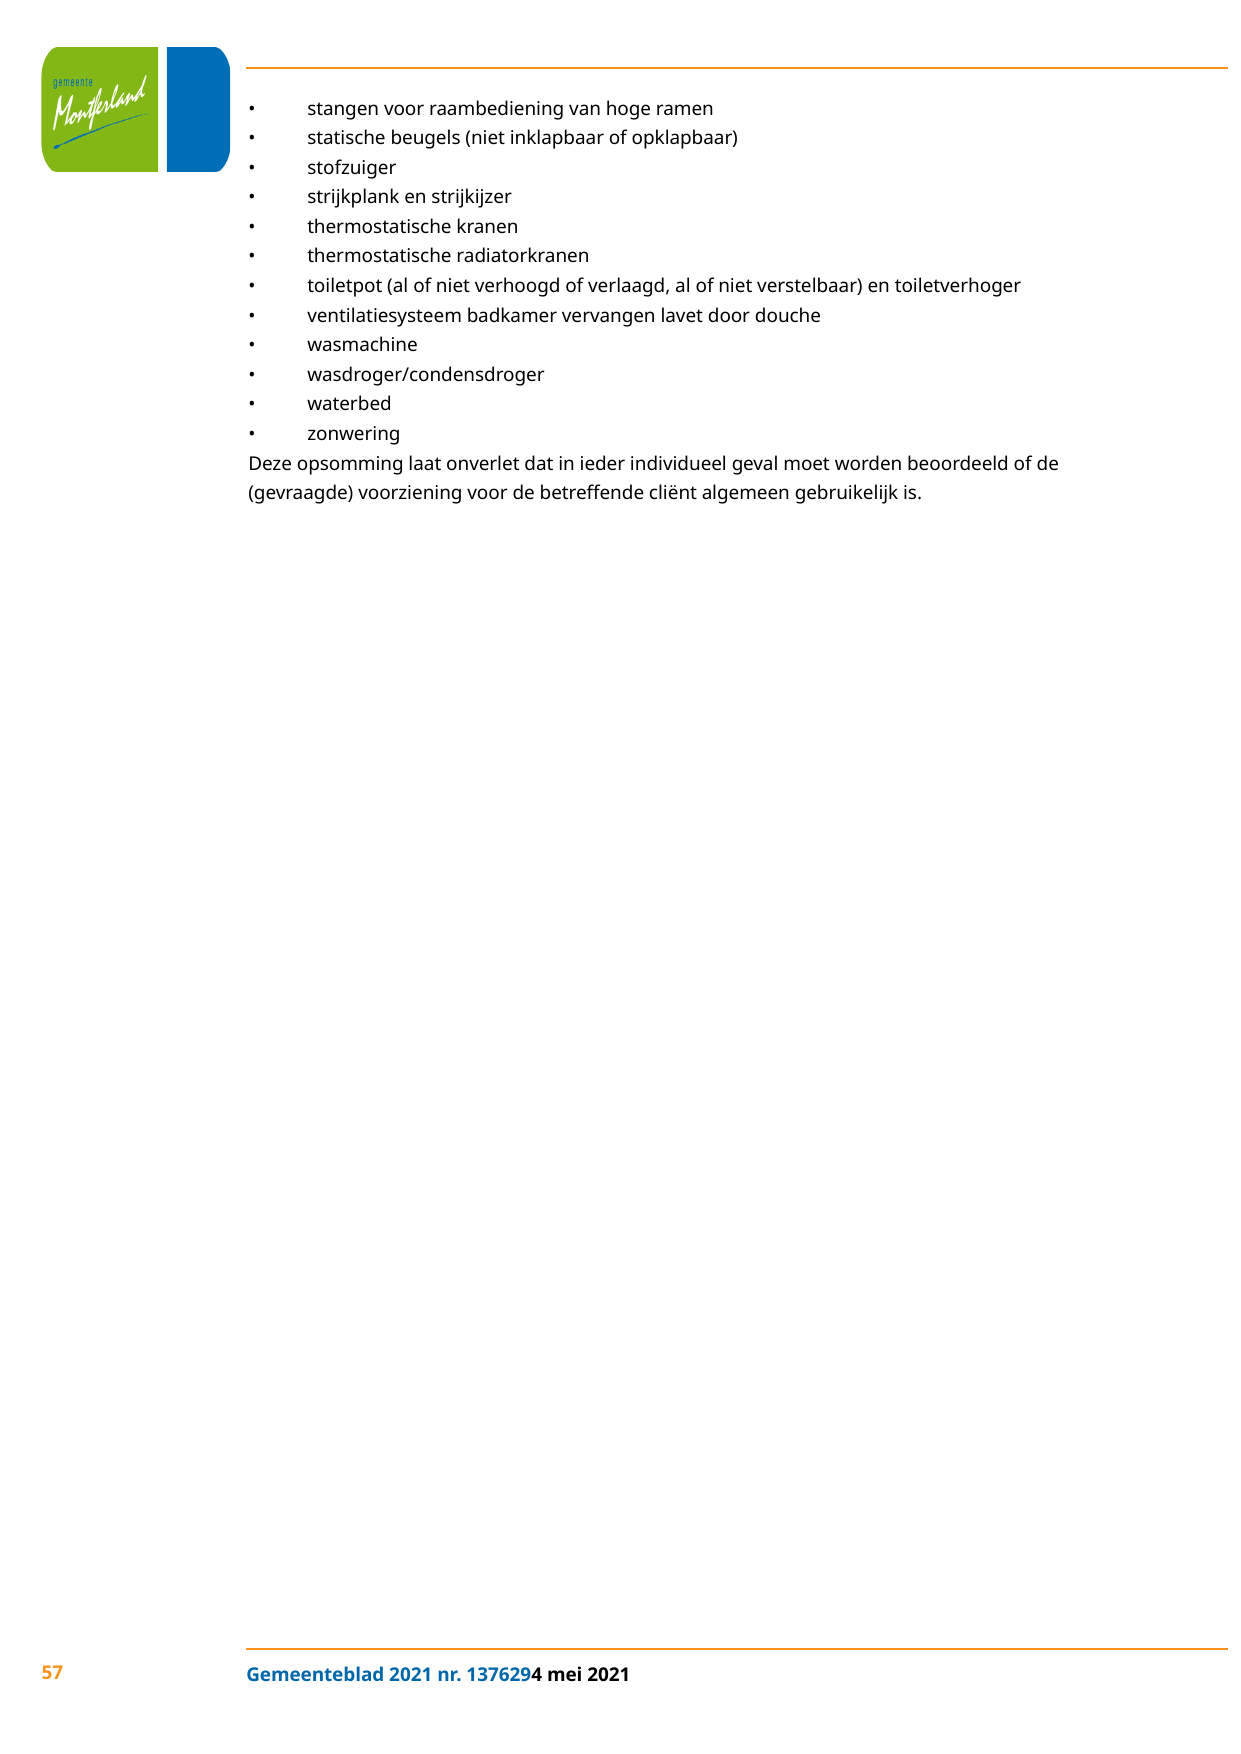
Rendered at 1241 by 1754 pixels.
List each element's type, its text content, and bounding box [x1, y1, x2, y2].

list statische beugels (niet inklapbaar of opklapbaar) [248, 124, 1152, 150]
list ventilatiesysteem badkamer vervangen lavet door douche [248, 302, 1152, 328]
list zonwering [248, 420, 1152, 446]
list toiletpot (al of niet verhoogd of verlaagd, al of niet verstelbaar) en toiletverhoger [248, 272, 1152, 298]
list wasmachine [248, 331, 1152, 357]
list strijkplank en strijkijzer [248, 183, 1152, 209]
picture [41, 47, 231, 172]
text Deze opsomming laat onverlet dat in ieder individueel geval moet worden beoordeeld of de (gevraagde) voorziening voor de betreffende cliënt algemeen gebruikelijk is. [248, 450, 1152, 505]
list thermostatische kranen [248, 213, 1152, 239]
list waterbed [248, 391, 1152, 416]
list thermostatische radiatorkranen [248, 243, 1152, 268]
list stofzuiger [248, 154, 1152, 180]
list stangen voor raambediening van hoge ramen [248, 95, 1152, 121]
list wasdroger/condensdroger [248, 361, 1152, 387]
